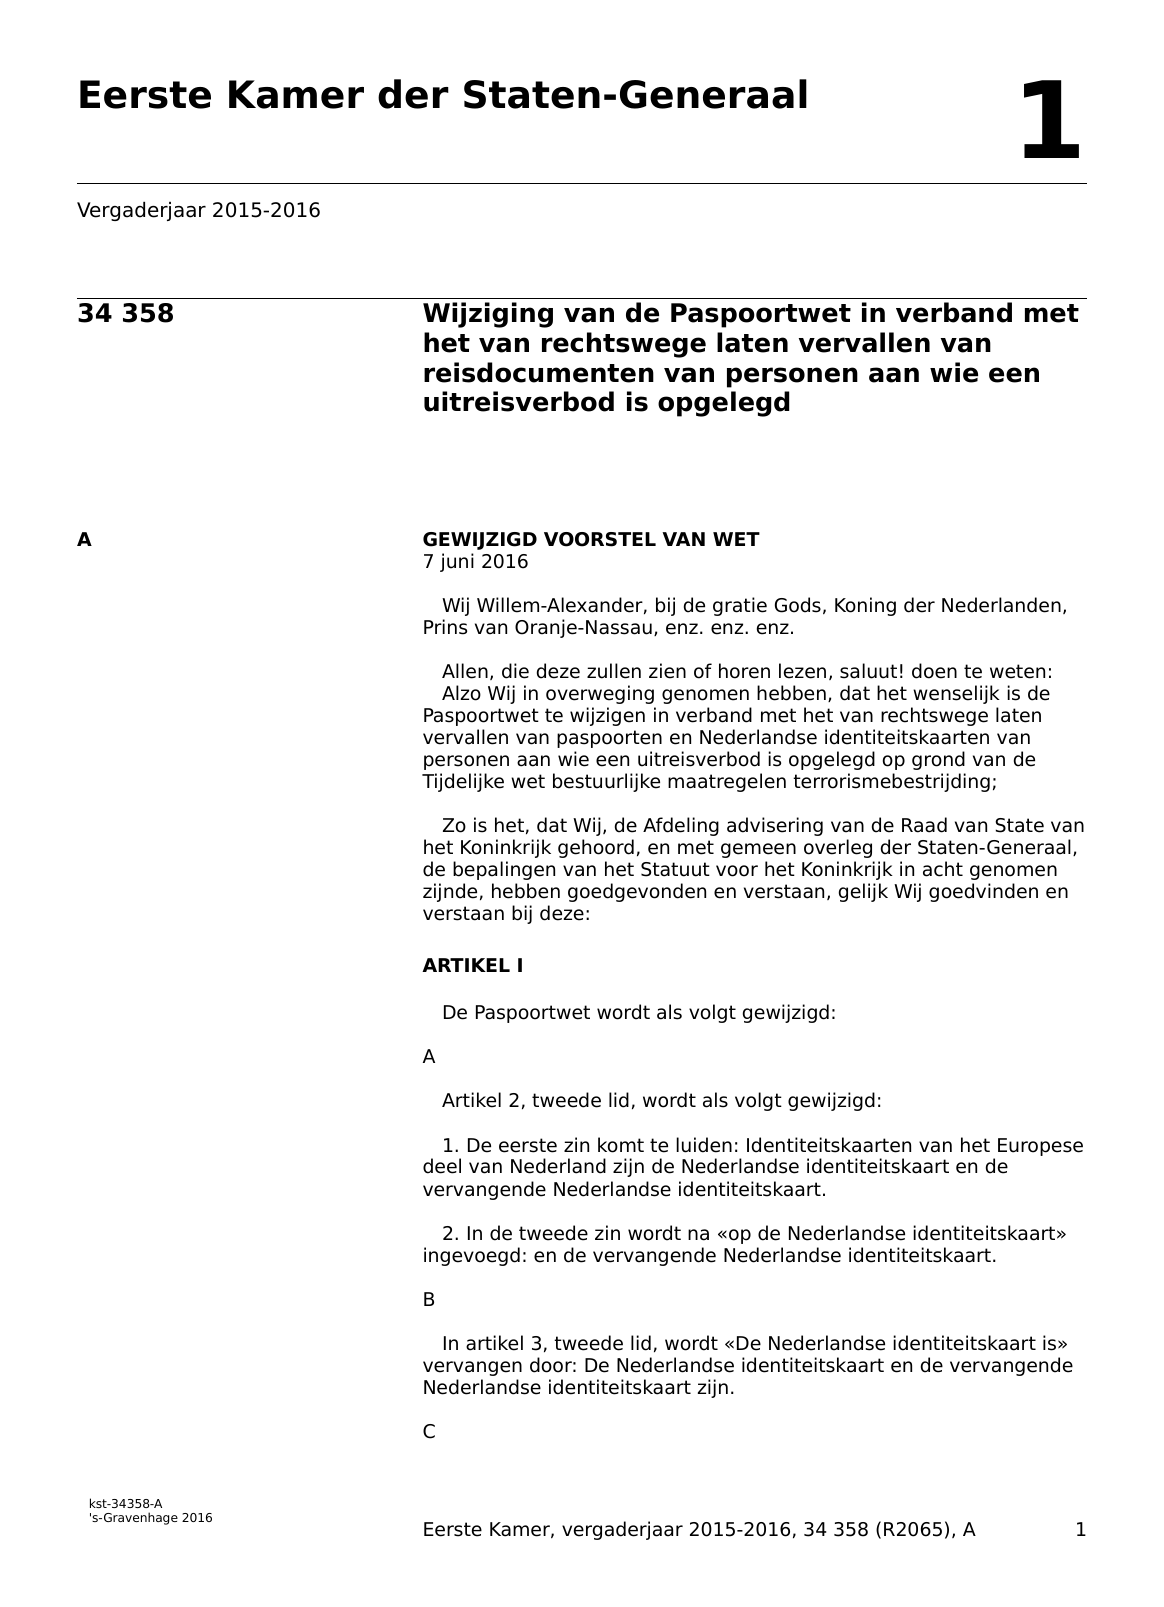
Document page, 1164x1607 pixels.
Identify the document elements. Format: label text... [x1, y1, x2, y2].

text 's-Gravenhage 2016 [88, 1511, 323, 1525]
text 1. De eerste zin komt te luiden: Identiteitskaarten van het Europese deel van Nederland zijn de Nederlandse identiteitskaart en de vervangende Nederlandse identiteitskaart. [422, 1134, 1087, 1200]
text In artikel 3, tweede lid, wordt «De Nederlandse identiteitskaart is» vervangen door: De Nederlandse identiteitskaart en de vervangende Nederlandse identiteitskaart zijn. [422, 1333, 1087, 1399]
subtitle 34 358 Wijziging van de Paspoortwet in verband met het van rechtswege laten vervallen van reisdocumenten van personen aan wie een uitreisverbod is opgelegd [77, 299, 1087, 418]
subtitle ARTIKEL I [422, 955, 1087, 977]
text De Paspoortwet wordt als volgt gewijzigd: [422, 1002, 1087, 1024]
text B [422, 1289, 1087, 1311]
table_header 1 [886, 59, 1087, 183]
subtitle A GEWIJZIGD VOORSTEL VAN WET [77, 529, 1087, 551]
text Artikel 2, tweede lid, wordt als volgt gewijzigd: [422, 1090, 1087, 1112]
text kst-34358-A [88, 1497, 323, 1511]
table_cell Vergaderjaar 2015-2016 [77, 184, 1087, 298]
text C [422, 1421, 1087, 1443]
text Allen, die deze zullen zien of horen lezen, saluut! doen te weten: [422, 661, 1087, 683]
text Zo is het, dat Wij, de Afdeling advisering van de Raad van State van het Koninkrijk gehoord, en met gemeen overleg der Staten-Generaal, de bepalingen van het Statuut voor het Koninkrijk in acht genomen zijnde, hebben goedgevonden en verstaan, gelijk Wij goedvinden en verstaan bij deze: [422, 815, 1087, 925]
text 2. In de tweede zin wordt na «op de Nederlandse identiteitskaart» ingevoegd: en de vervangende Nederlandse identiteitskaart. [422, 1223, 1087, 1267]
text Wij Willem-Alexander, bij de gratie Gods, Koning der Nederlanden, Prins van Oranje-Nassau, enz. enz. enz. [422, 595, 1087, 639]
text 7 juni 2016 [422, 551, 1087, 573]
table_header Eerste Kamer der Staten-Generaal [77, 59, 886, 183]
text Alzo Wij in overweging genomen hebben, dat het wenselijk is de Paspoortwet te wijzigen in verband met het van rechtswege laten vervallen van paspoorten en Nederlandse identiteitskaarten van personen aan wie een uitreisverbod is opgelegd op grond van de Tijdelijke wet bestuurlijke maatregelen terrorismebestrijding; [422, 683, 1087, 793]
text A [422, 1046, 1087, 1068]
